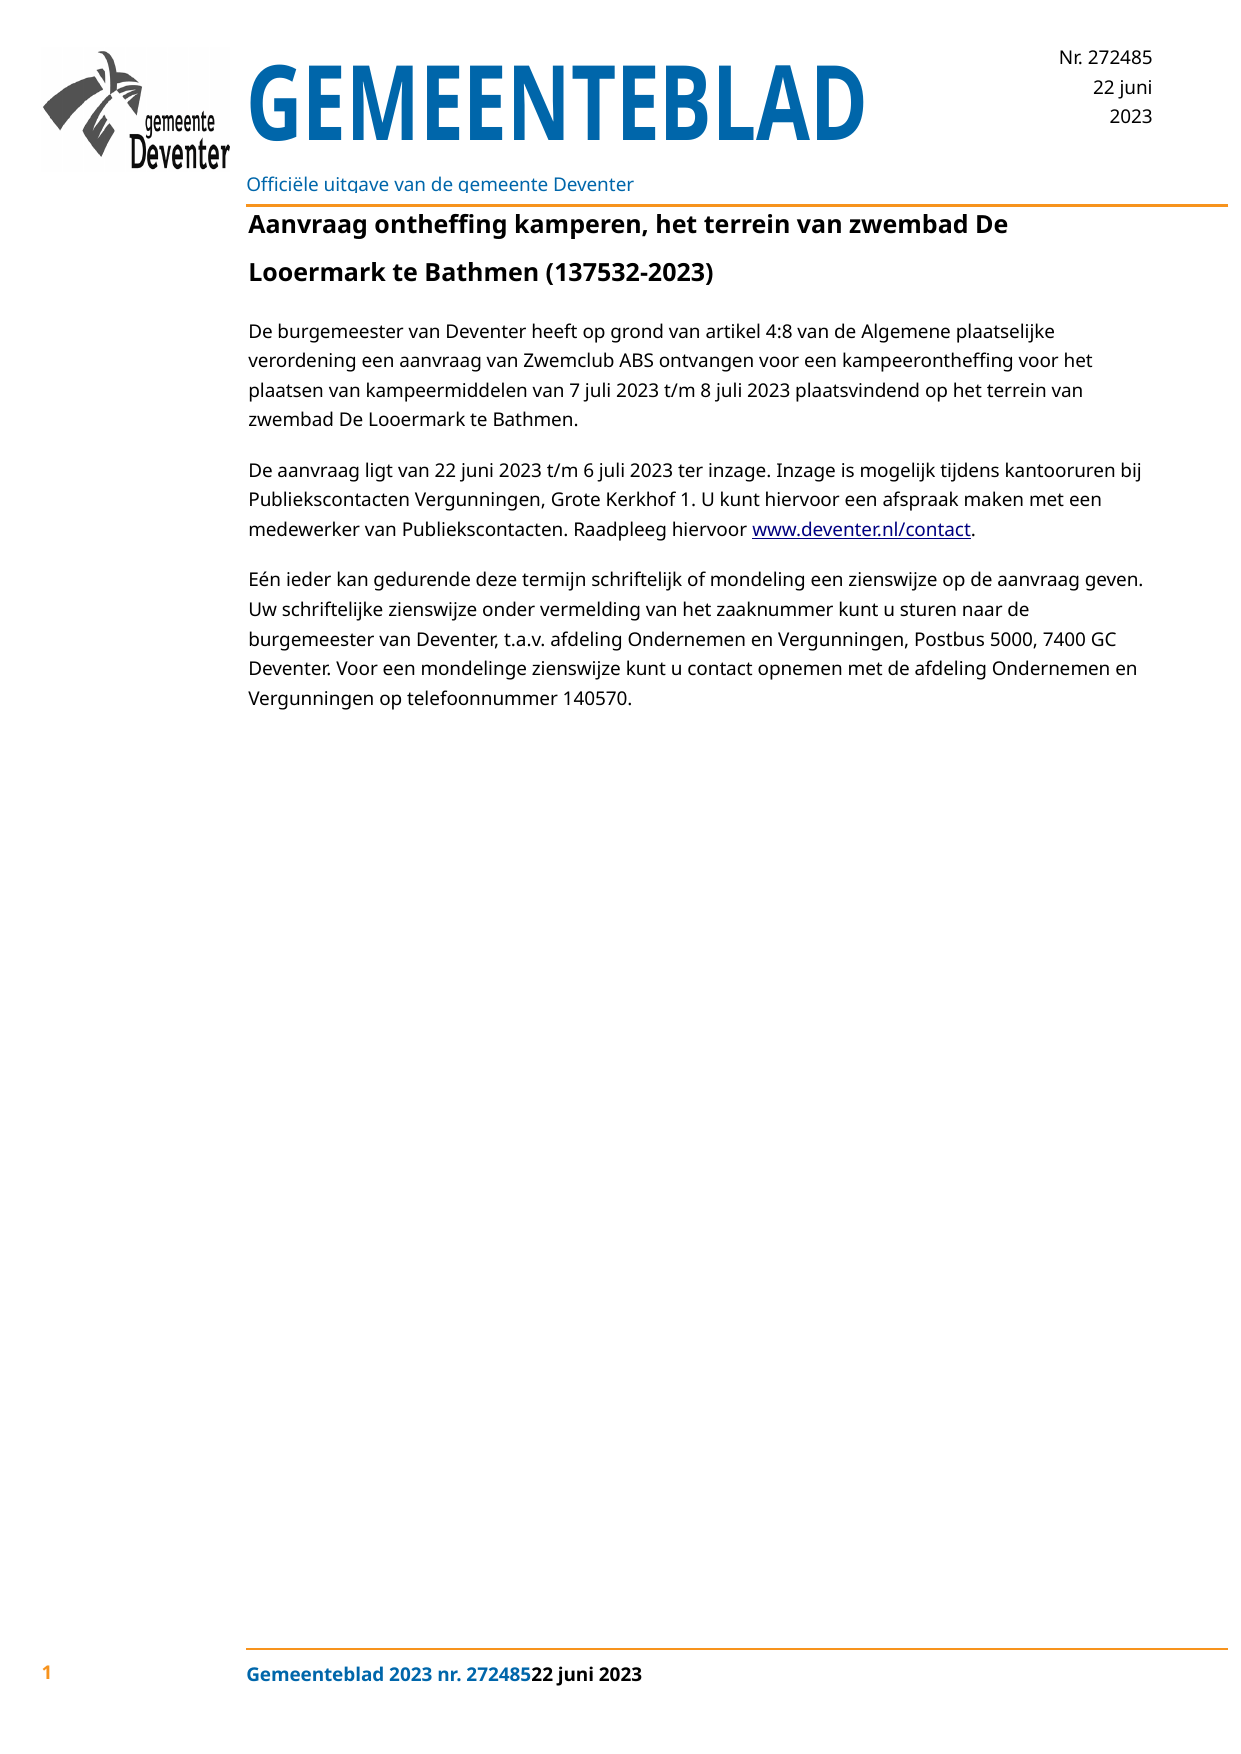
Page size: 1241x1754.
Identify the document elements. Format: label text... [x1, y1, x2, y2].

text De burgemeester van Deventer heeft op grond van artikel 4:8 van de Algemene plaatselijke verordening een aanvraag van Zwemclub ABS ontvangen voor een kampeerontheffing voor het plaatsen van kampeermiddelen van 7 juli 2023 t/m 8 juli 2023 plaatsvindend op het terrein van zwembad De Looermark te Bathmen. [248, 318, 1152, 432]
text De aanvraag ligt van 22 juni 2023 t/m 6 juli 2023 ter inzage. Inzage is mogelijk tijdens kantooruren bij Publiekscontacten Vergunningen, Grote Kerkhof 1. U kunt hiervoor een afspraak maken met een medewerker van Publiekscontacten. Raadpleeg hiervoor www.deventer.nl/contact. [248, 457, 1152, 542]
picture [41, 47, 231, 172]
text Aanvraag ontheffing kamperen, het terrein van zwembad De Looermark te Bathmen (137532-2023) [248, 207, 1152, 288]
text Eén ieder kan gedurende deze termijn schriftelijk of mondeling een zienswijze op de aanvraag geven. Uw schriftelijke zienswijze onder vermelding van het zaaknummer kunt u sturen naar de burgemeester van Deventer, t.a.v. afdeling Ondernemen en Vergunningen, Postbus 5000, 7400 GC Deventer. Voor een mondelinge zienswijze kunt u contact opnemen met de afdeling Ondernemen en Vergunningen op telefoonnummer 140570. [248, 567, 1152, 711]
